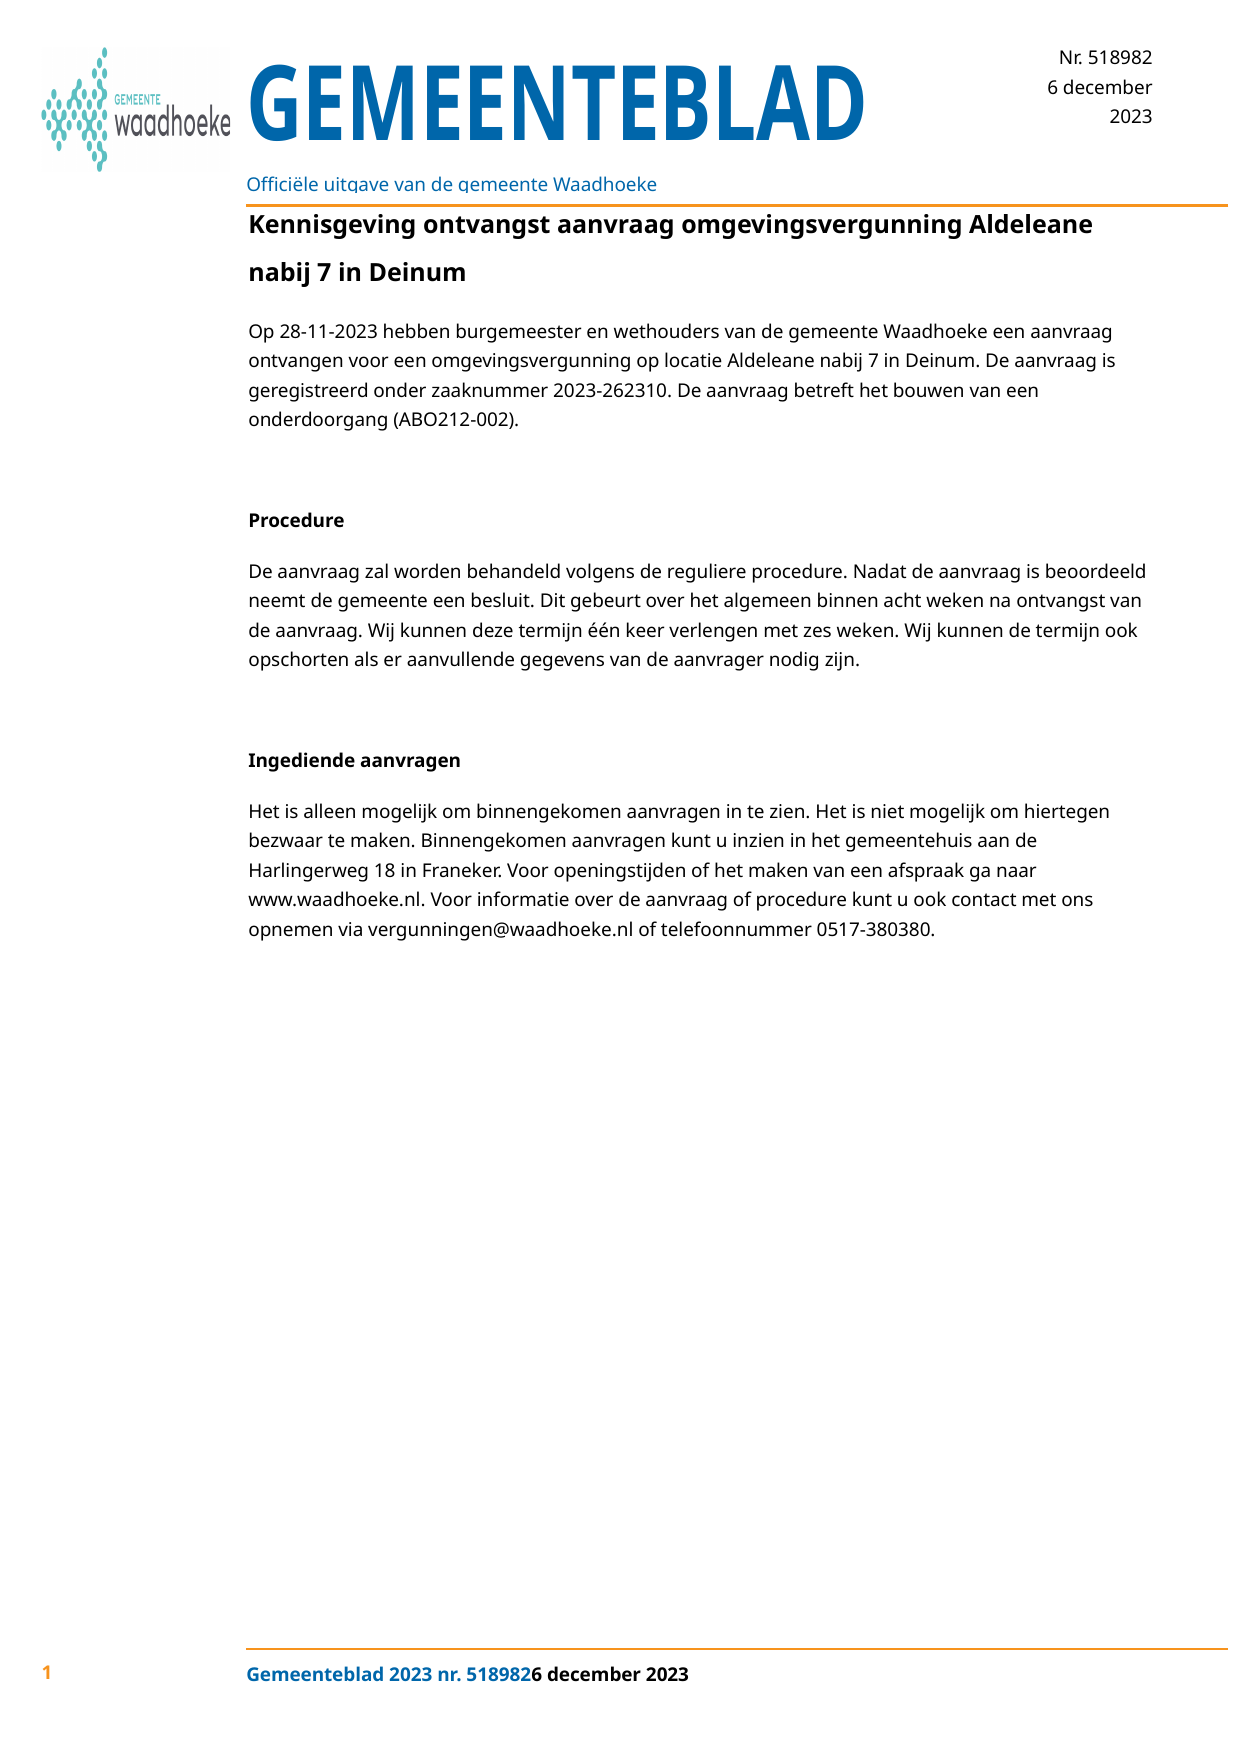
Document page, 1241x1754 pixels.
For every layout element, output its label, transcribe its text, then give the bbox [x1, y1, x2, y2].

text Kennisgeving ontvangst aanvraag omgevingsvergunning Aldeleane nabij 7 in Deinum [248, 207, 1152, 288]
text Ingediende aanvragen [248, 747, 1152, 773]
picture [41, 47, 231, 172]
text Het is alleen mogelijk om binnengekomen aanvragen in te zien. Het is niet mogelijk om hiertegen bezwaar te maken. Binnengekomen aanvragen kunt u inzien in het gemeentehuis aan de Harlingerweg 18 in Franeker. Voor openingstijden of het maken van een afspraak ga naar www.waadhoeke.nl. Voor informatie over de aanvraag of procedure kunt u ook contact met ons opnemen via vergunningen@waadhoeke.nl of telefoonnummer 0517-380380. [248, 798, 1152, 942]
text De aanvraag zal worden behandeld volgens de reguliere procedure. Nadat de aanvraag is beoordeeld neemt de gemeente een besluit. Dit gebeurt over het algemeen binnen acht weken na ontvangst van de aanvraag. Wij kunnen deze termijn één keer verlengen met zes weken. Wij kunnen de termijn ook opschorten als er aanvullende gegevens van de aanvrager nodig zijn. [248, 558, 1152, 672]
text Procedure [248, 507, 1152, 533]
text Op 28-11-2023 hebben burgemeester en wethouders van de gemeente Waadhoeke een aanvraag ontvangen voor een omgevingsvergunning op locatie Aldeleane nabij 7 in Deinum. De aanvraag is geregistreerd onder zaaknummer 2023-262310. De aanvraag betreft het bouwen van een onderdoorgang (ABO212-002). [248, 318, 1152, 432]
